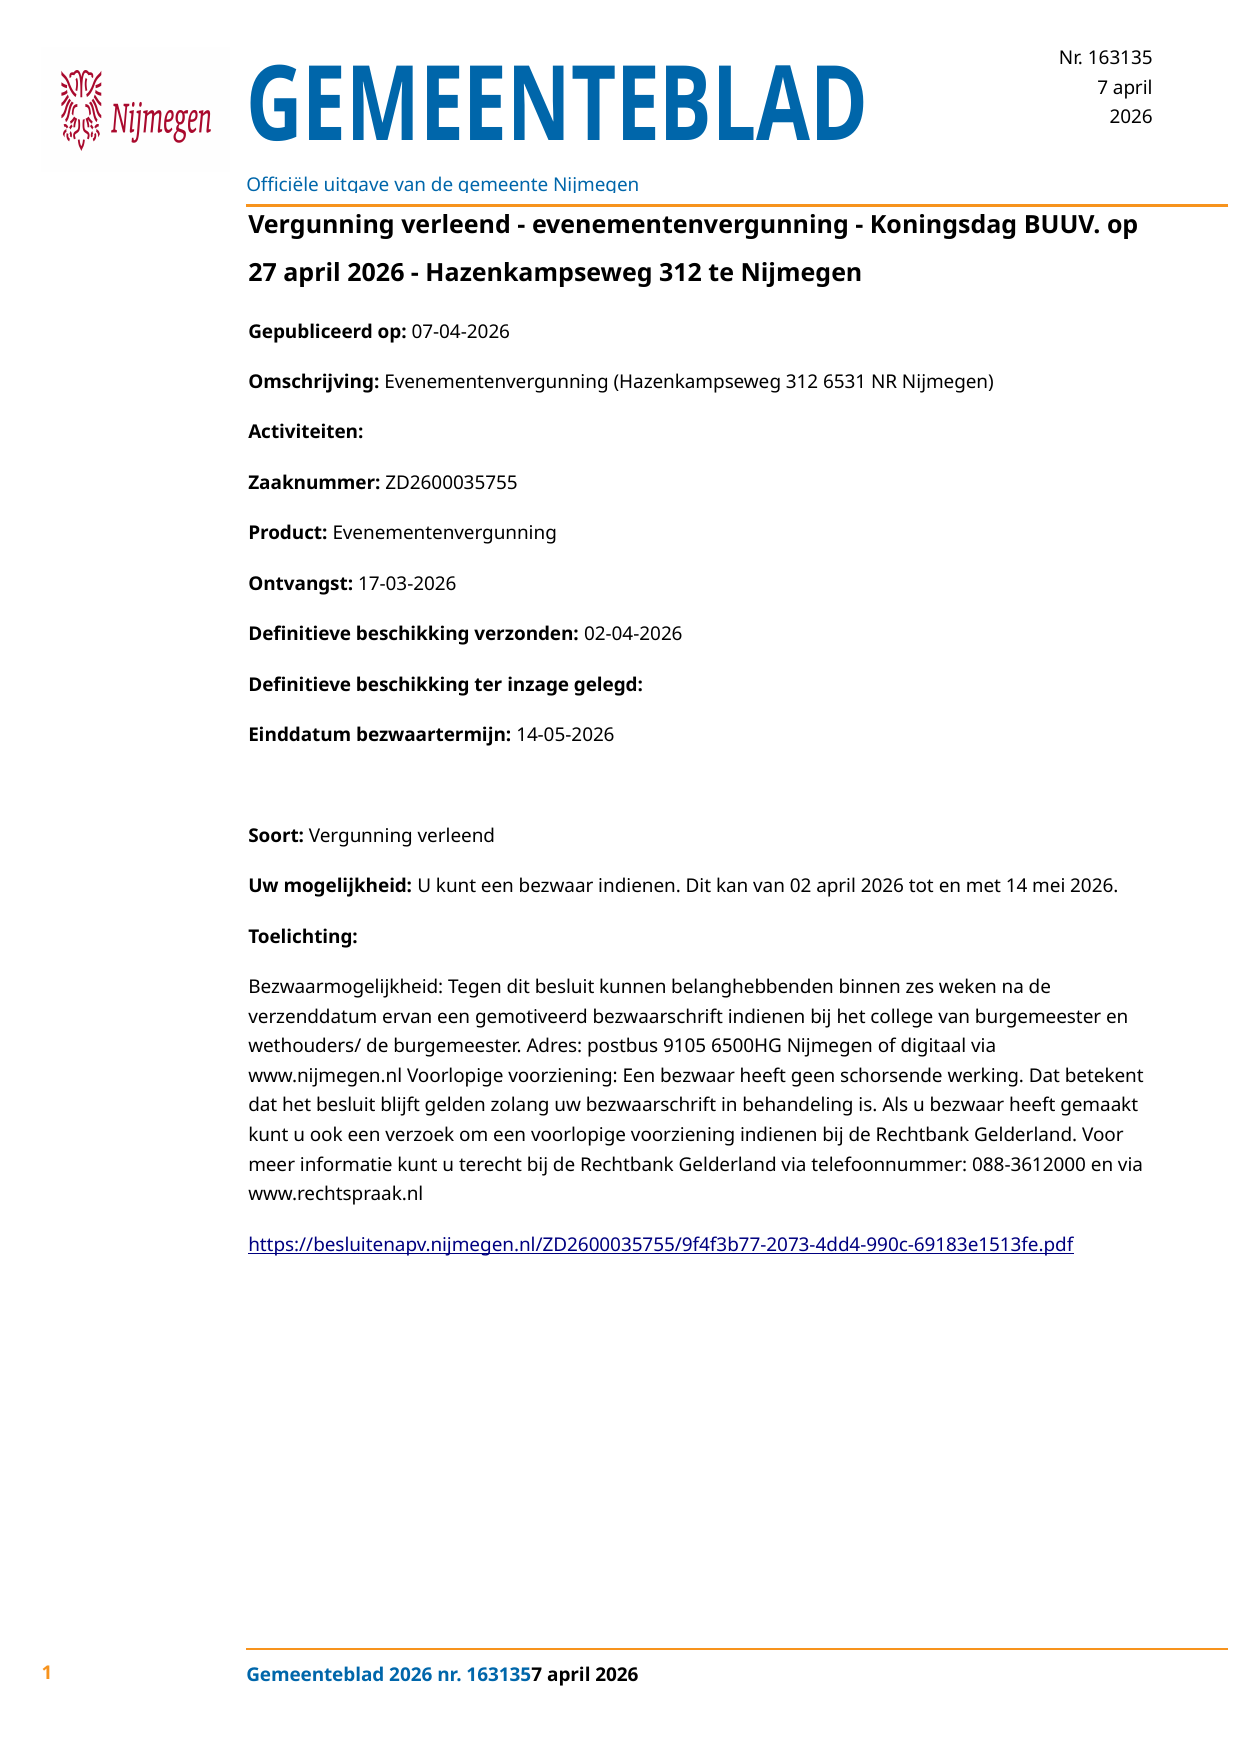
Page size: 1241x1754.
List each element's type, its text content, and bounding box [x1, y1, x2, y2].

text Ontvangst: 17-03-2026 [248, 570, 1152, 596]
picture [41, 47, 231, 172]
text Definitieve beschikking ter inzage gelegd: [248, 671, 1152, 697]
text Bezwaarmogelijkheid: Tegen dit besluit kunnen belanghebbenden binnen zes weken na de verzenddatum ervan een gemotiveerd bezwaarschrift indienen bij het college van burgemeester en wethouders/ de burgemeester. Adres: postbus 9105 6500HG Nijmegen of digitaal via www.nijmegen.nl Voorlopige voorziening: Een bezwaar heeft geen schorsende werking. Dat betekent dat het besluit blijft gelden zolang uw bezwaarschrift in behandeling is. Als u bezwaar heeft gemaakt kunt u ook een verzoek om een voorlopige voorziening indienen bij de Rechtbank Gelderland. Voor meer informatie kunt u terecht bij de Rechtbank Gelderland via telefoonnummer: 088-3612000 en via www.rechtspraak.nl [248, 973, 1152, 1206]
text Omschrijving: Evenementenvergunning (Hazenkampseweg 312 6531 NR Nijmegen) [248, 368, 1152, 394]
text Einddatum bezwaartermijn: 14-05-2026 [248, 721, 1152, 747]
text Gepubliceerd op: 07-04-2026 [248, 318, 1152, 344]
text Definitieve beschikking verzonden: 02-04-2026 [248, 620, 1152, 646]
text Activiteiten: [248, 419, 1152, 444]
text Zaaknummer: ZD2600035755 [248, 469, 1152, 495]
text https://besluitenapv.nijmegen.nl/ZD2600035755/9f4f3b77-2073-4dd4-990c-69183e1513fe.pdf [248, 1231, 1152, 1257]
text Soort: Vergunning verleend [248, 822, 1152, 848]
text Vergunning verleend - evenementenvergunning - Koningsdag BUUV. op 27 april 2026 - Hazenkampseweg 312 te Nijmegen [248, 207, 1152, 288]
text Uw mogelijkheid: U kunt een bezwaar indienen. Dit kan van 02 april 2026 tot en met 14 mei 2026. [248, 872, 1152, 898]
text Product: Evenementenvergunning [248, 519, 1152, 545]
text Toelichting: [248, 923, 1152, 949]
